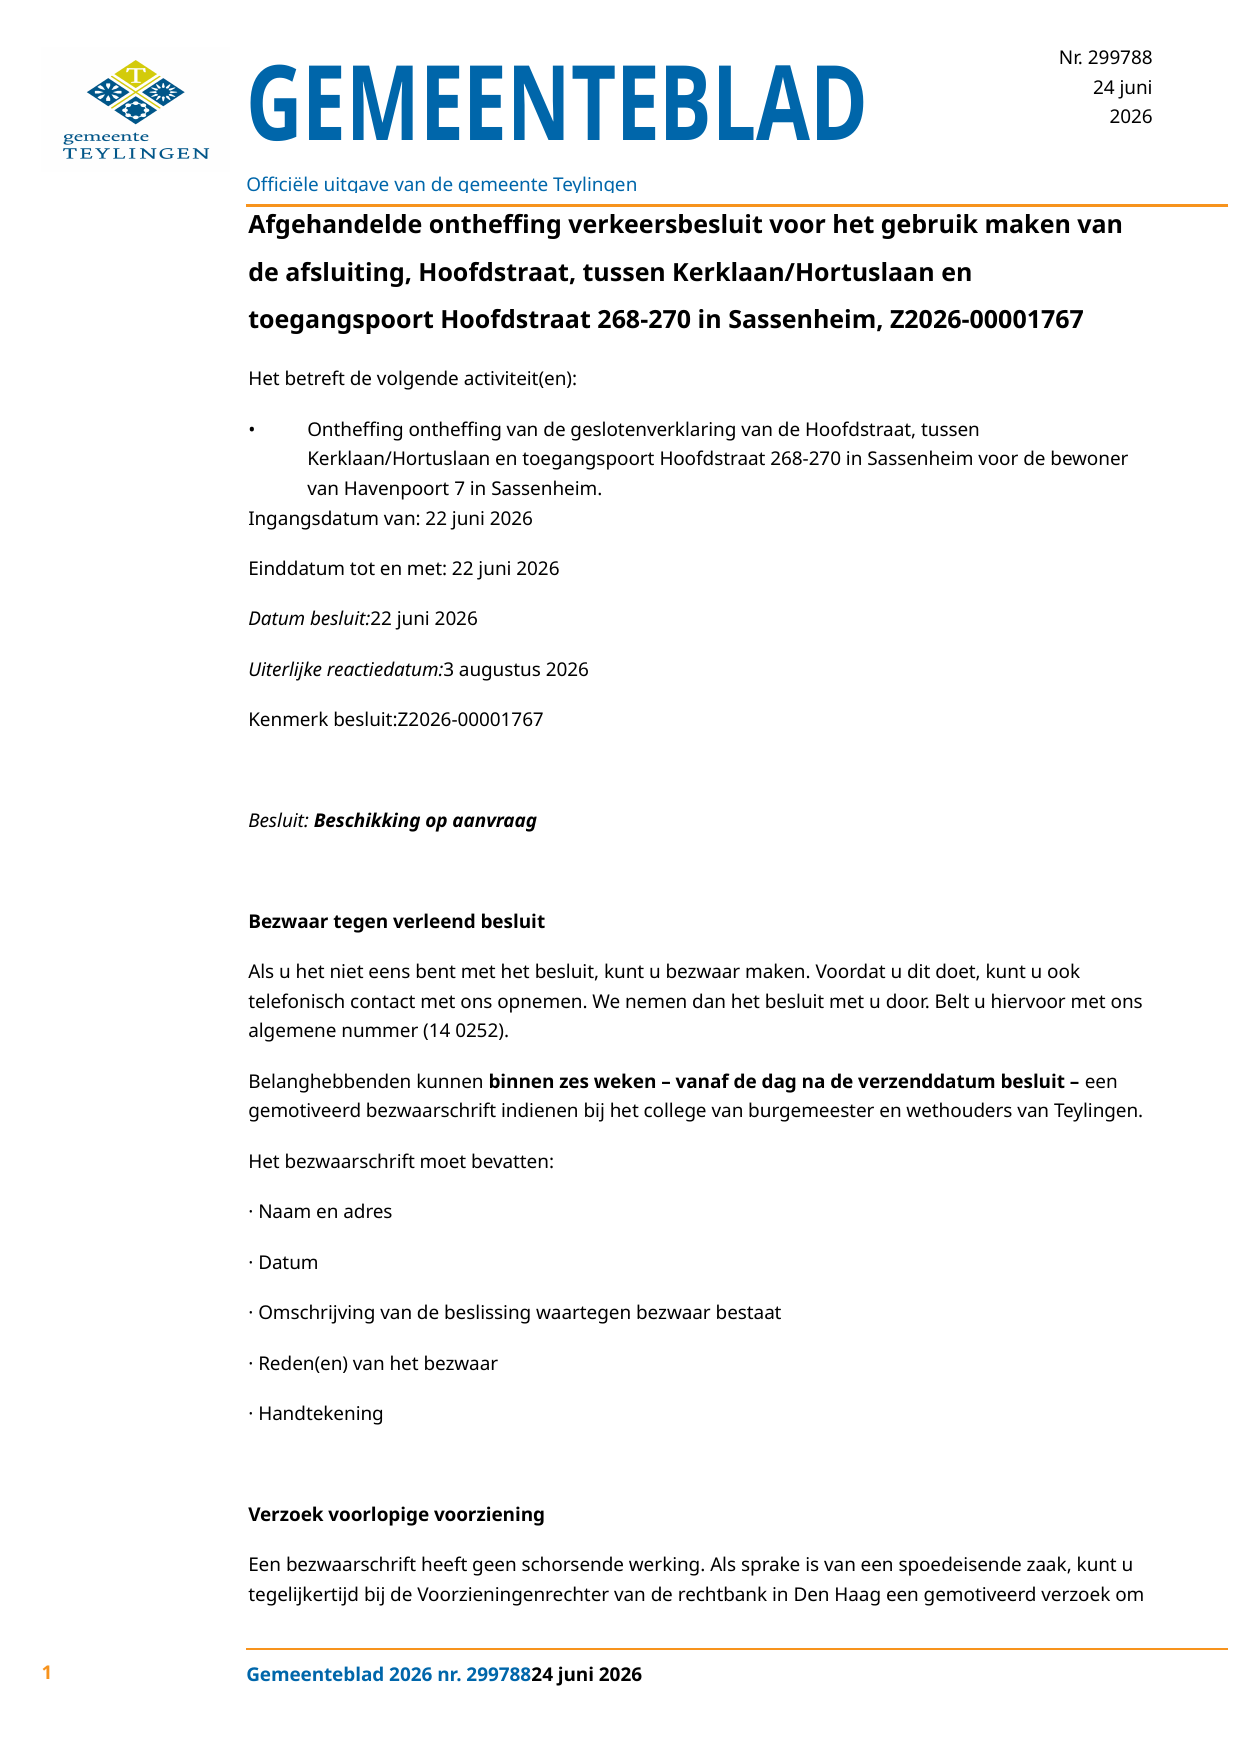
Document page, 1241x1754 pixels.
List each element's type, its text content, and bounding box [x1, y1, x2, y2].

text · Omschrijving van de beslissing waartegen bezwaar bestaat [248, 1299, 1152, 1325]
picture [41, 47, 231, 172]
text Verzoek voorlopige voorziening [248, 1501, 1152, 1527]
text Als u het niet eens bent met het besluit, kunt u bezwaar maken. Voordat u dit doet, kunt u ook telefonisch contact met ons opnemen. We nemen dan het besluit met u door. Belt u hiervoor met ons algemene nummer (14 0252). [248, 958, 1152, 1043]
text Het bezwaarschrift moet bevatten: [248, 1148, 1152, 1174]
text Ingangsdatum van: 22 juni 2026 [248, 505, 1152, 530]
text Bezwaar tegen verleend besluit [248, 908, 1152, 934]
text Afgehandelde ontheffing verkeersbesluit voor het gebruik maken van de afsluiting, Hoofdstraat, tussen Kerklaan/Hortuslaan en toegangspoort Hoofdstraat 268-270 in Sassenheim, Z2026-00001767 [248, 207, 1152, 336]
text Uiterlijke reactiedatum:3 augustus 2026 [248, 656, 1152, 682]
text · Reden(en) van het bezwaar [248, 1350, 1152, 1375]
text Het betreft de volgende activiteit(en): [248, 366, 1152, 391]
text · Handtekening [248, 1400, 1152, 1426]
text Einddatum tot en met: 22 juni 2026 [248, 555, 1152, 581]
text Datum besluit:22 juni 2026 [248, 606, 1152, 631]
text Besluit: Beschikking op aanvraag [248, 807, 1152, 833]
text · Datum [248, 1249, 1152, 1274]
text Belanghebbenden kunnen binnen zes weken – vanaf de dag na de verzenddatum besluit – een gemotiveerd bezwaarschrift indienen bij het college van burgemeester en wethouders van Teylingen. [248, 1068, 1152, 1123]
text Een bezwaarschrift heeft geen schorsende werking. Als sprake is van een spoedeisende zaak, kunt u tegelijkertijd bij de Voorzieningenrechter van de rechtbank in Den Haag een gemotiveerd verzoek om [248, 1551, 1152, 1607]
text · Naam en adres [248, 1198, 1152, 1224]
text Kenmerk besluit:Z2026-00001767 [248, 706, 1152, 732]
list Ontheffing ontheffing van de geslotenverklaring van de Hoofdstraat, tussen Kerklaan/Hortuslaan en toegangspoort Hoofdstraat 268-270 in Sassenheim voor de bewoner van Havenpoort 7 in Sassenheim. [248, 416, 1152, 501]
